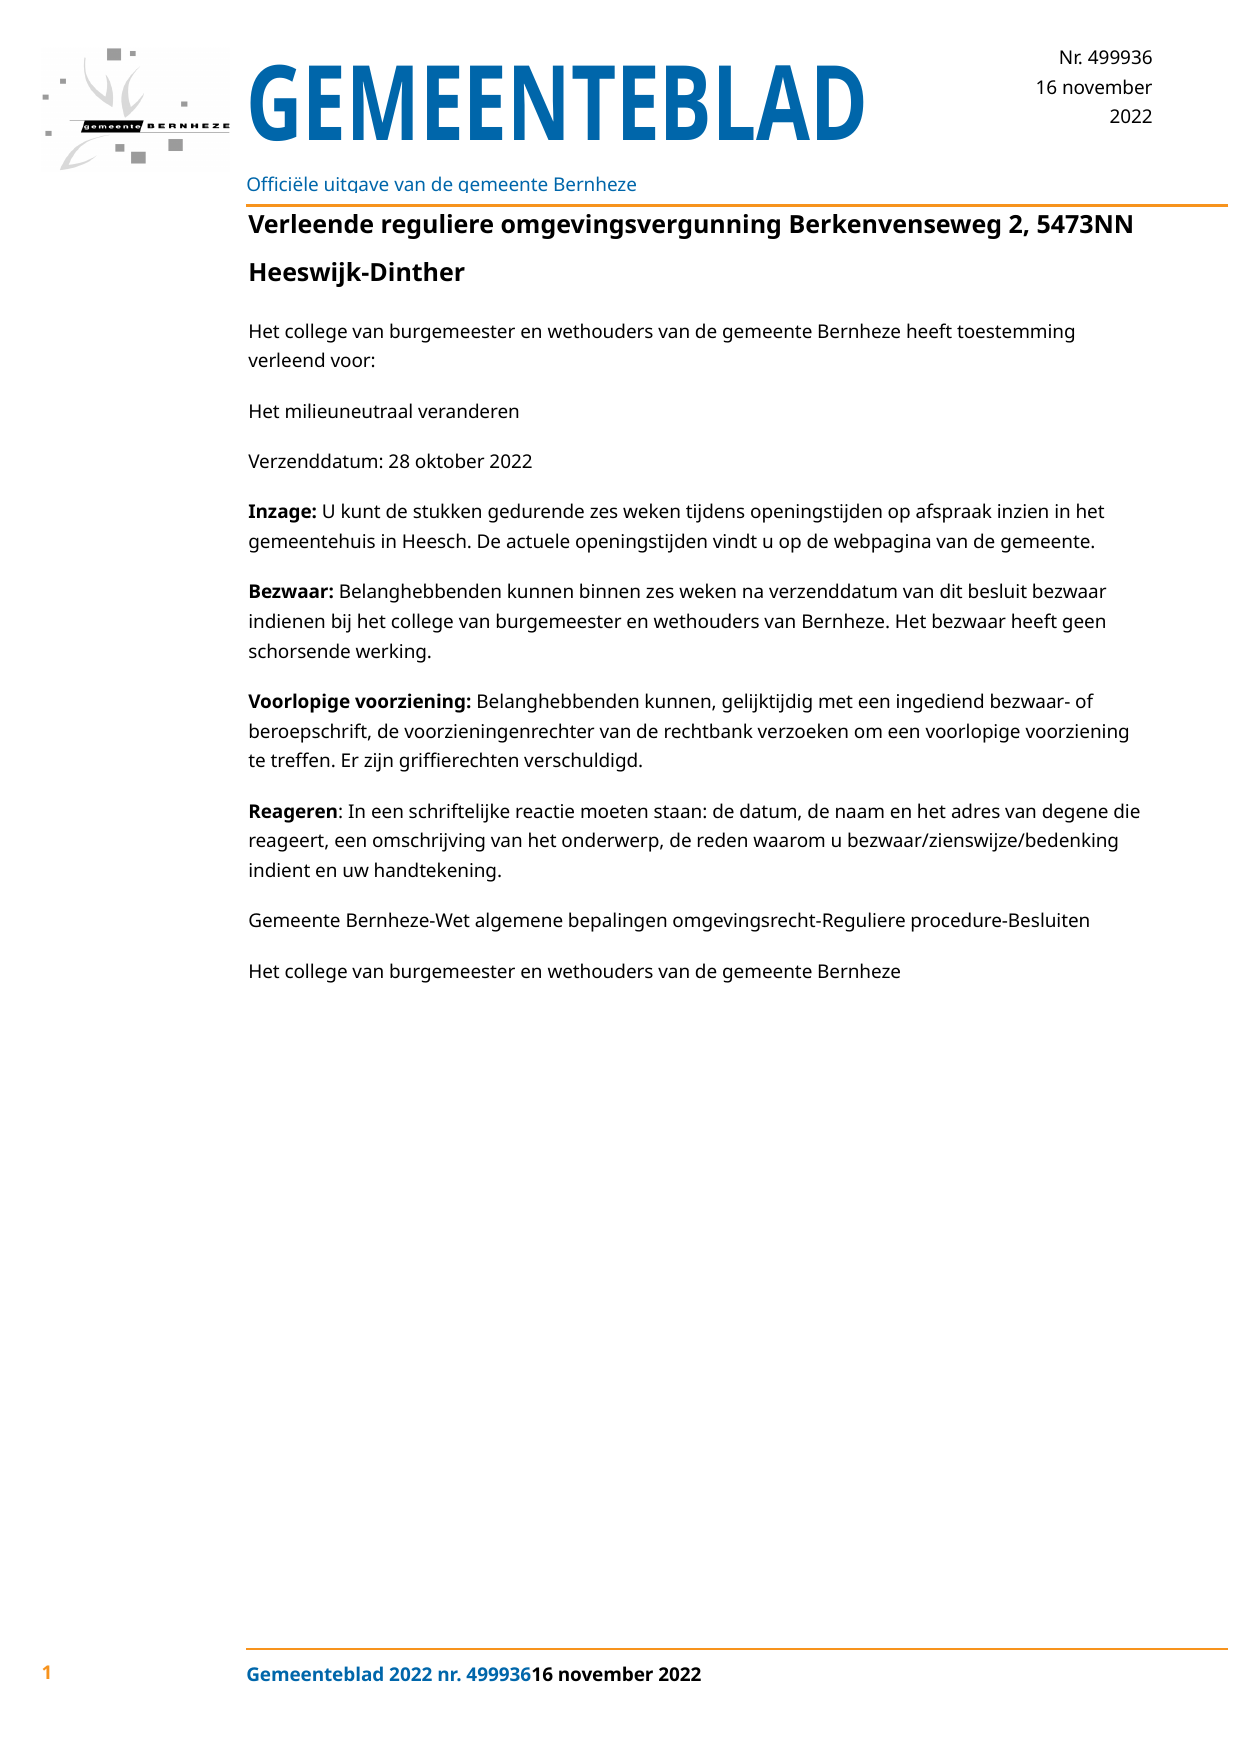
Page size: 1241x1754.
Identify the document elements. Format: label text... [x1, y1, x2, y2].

text Het college van burgemeester en wethouders van de gemeente Bernheze heeft toestemming verleend voor: [248, 318, 1152, 373]
text Het college van burgemeester en wethouders van de gemeente Bernheze [248, 958, 1152, 984]
text Verzenddatum: 28 oktober 2022 [248, 448, 1152, 474]
text Het milieuneutraal veranderen [248, 398, 1152, 424]
text Inzage: U kunt de stukken gedurende zes weken tijdens openingstijden op afspraak inzien in het gemeentehuis in Heesch. De actuele openingstijden vindt u op de webpagina van de gemeente. [248, 499, 1152, 554]
text Reageren: In een schriftelijke reactie moeten staan: de datum, de naam en het adres van degene die reageert, een omschrijving van het onderwerp, de reden waarom u bezwaar/zienswijze/bedenking indient en uw handtekening. [248, 798, 1152, 883]
picture [41, 47, 231, 172]
text Bezwaar: Belanghebbenden kunnen binnen zes weken na verzenddatum van dit besluit bezwaar indienen bij het college van burgemeester en wethouders van Bernheze. Het bezwaar heeft geen schorsende werking. [248, 579, 1152, 664]
text Voorlopige voorziening: Belanghebbenden kunnen, gelijktijdig met een ingediend bezwaar- of beroepschrift, de voorzieningenrechter van de rechtbank verzoeken om een voorlopige voorziening te treffen. Er zijn griffierechten verschuldigd. [248, 688, 1152, 773]
text Gemeente Bernheze-Wet algemene bepalingen omgevingsrecht-Reguliere procedure-Besluiten [248, 907, 1152, 933]
text Verleende reguliere omgevingsvergunning Berkenvenseweg 2, 5473NN Heeswijk-Dinther [248, 207, 1152, 288]
